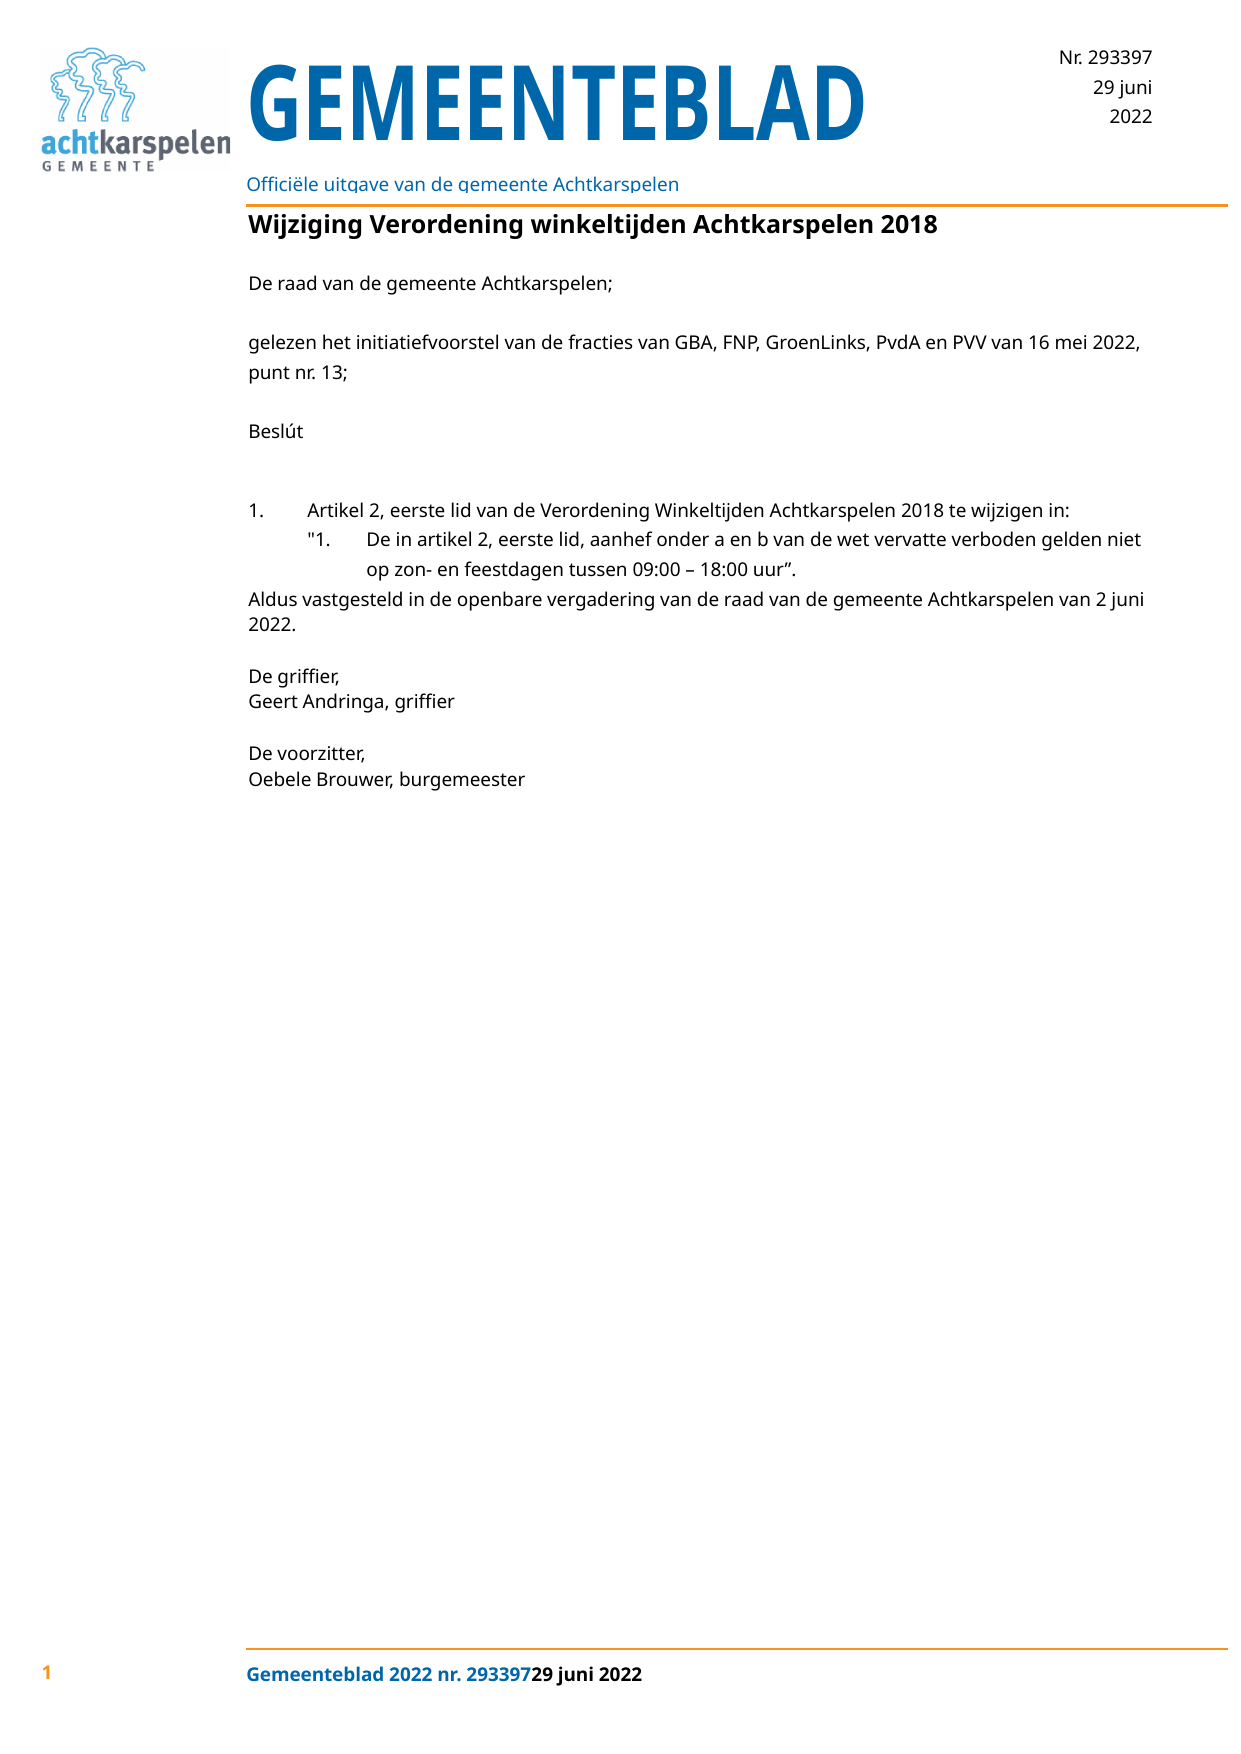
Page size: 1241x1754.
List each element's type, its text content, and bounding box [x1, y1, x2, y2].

text gelezen het initiatiefvoorstel van de fracties van GBA, FNP, GroenLinks, PvdA en PVV van 16 mei 2022, punt nr. 13; [248, 329, 1152, 385]
text Aldus vastgesteld in de openbare vergadering van de raad van de gemeente Achtkarspelen van 2 juni 2022. [248, 586, 1152, 637]
text Beslút [248, 418, 1152, 444]
picture [41, 47, 231, 172]
text De griffier, [248, 663, 1152, 689]
text Geert Andringa, griffier [248, 689, 1152, 714]
list Artikel 2, eerste lid van de Verordening Winkeltijden Achtkarspelen 2018 te wijzigen in: [248, 497, 1152, 523]
text De voorzitter, [248, 740, 1152, 766]
text Oebele Brouwer, burgemeester [248, 766, 1152, 792]
text De raad van de gemeente Achtkarspelen; [248, 270, 1152, 296]
text Wijziging Verordening winkeltijden Achtkarspelen 2018 [248, 207, 1152, 241]
list De in artikel 2, eerste lid, aanhef onder a en b van de wet vervatte verboden gelden niet op zon- en feestdagen tussen 09:00 – 18:00 uur”. [307, 527, 1152, 582]
